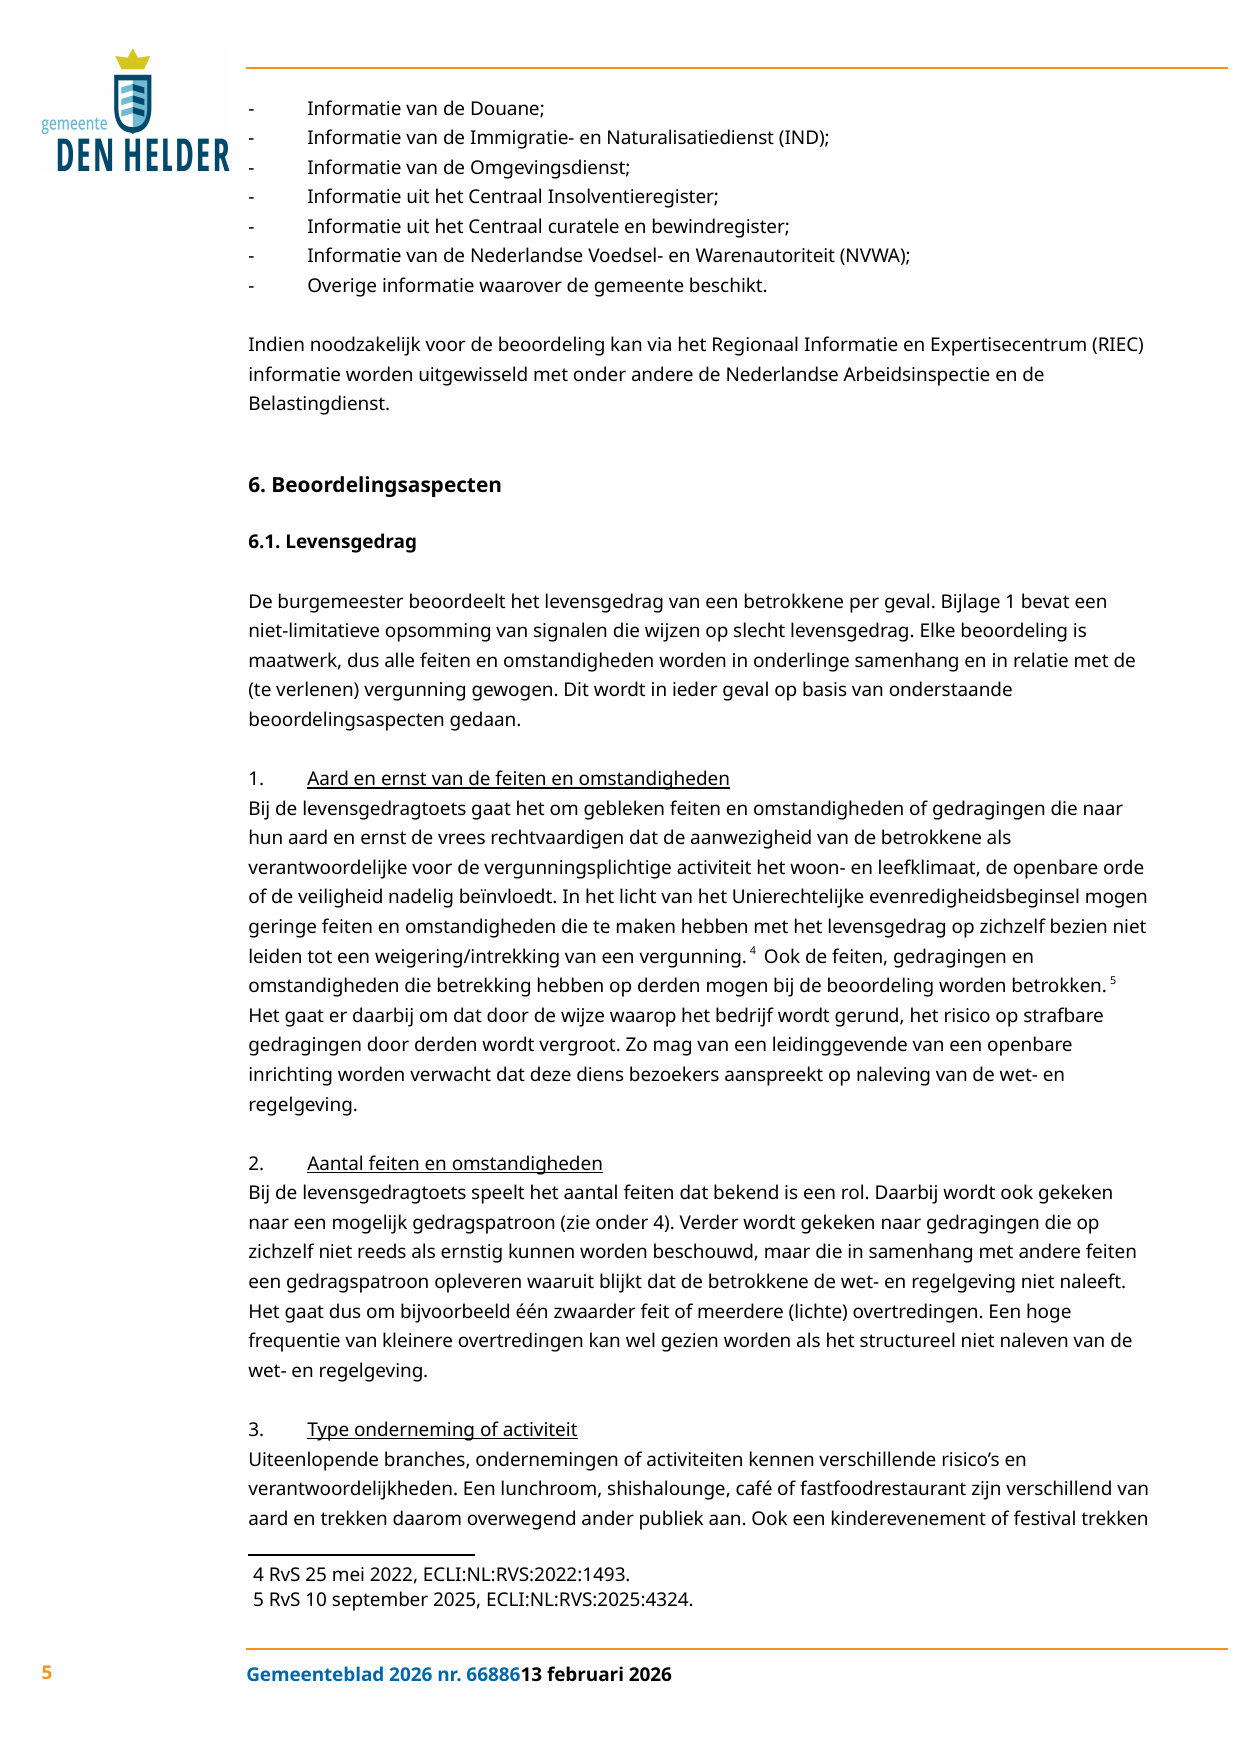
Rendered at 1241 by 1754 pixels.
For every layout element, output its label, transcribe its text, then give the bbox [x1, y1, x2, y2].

text 6. Beoordelingsaspecten [248, 471, 1152, 499]
picture [130, 157, 135, 172]
list Aard en ernst van de feiten en omstandigheden [248, 765, 1152, 791]
text Bij de levensgedragtoets speelt het aantal feiten dat bekend is een rol. Daarbij wordt ook gekeken naar een mogelijk gedragspatroon (zie onder 4). Verder wordt gekeken naar gedragingen die op zichzelf niet reeds als ernstig kunnen worden beschouwd, maar die in samenhang met andere feiten een gedragspatroon opleveren waaruit blijkt dat de betrokkene de wet- en regelgeving niet naleeft. Het gaat dus om bijvoorbeeld één zwaarder feit of meerdere (lichte) overtredingen. Een hoge frequentie van kleinere overtredingen kan wel gezien worden als het structureel niet naleven van de wet- en regelgeving. [248, 1179, 1152, 1383]
text 6.1. Levensgedrag [248, 529, 1152, 554]
text RvS 25 mei 2022, ECLI:NL:RVS:2022:1493. [248, 1561, 1152, 1586]
list Type onderneming of activiteit [248, 1416, 1152, 1442]
text Uiteenlopende branches, ondernemingen of activiteiten kennen verschillende risico’s en verantwoordelijkheden. Een lunchroom, shishalounge, café of fastfoodrestaurant zijn verschillend van aard en trekken daarom overwegend ander publiek aan. Ook een kinderevenement of festival trekken [248, 1446, 1152, 1531]
picture [63, 144, 68, 165]
list Informatie van de Douane; [248, 95, 1152, 121]
text De burgemeester beoordeelt het levensgedrag van een betrokkene per geval. Bijlage 1 bevat een niet-limitatieve opsomming van signalen die wijzen op slecht levensgedrag. Elke beoordeling is maatwerk, dus alle feiten en omstandigheden worden in onderlinge samenhang en in relatie met de (te verlenen) vergunning gewogen. Dit wordt in ieder geval op basis van onderstaande beoordelingsaspecten gedaan. [248, 588, 1152, 732]
list Informatie van de Nederlandse Voedsel- en Warenautoriteit (NVWA); [248, 243, 1152, 268]
list Aantal feiten en omstandigheden [248, 1150, 1152, 1176]
picture [100, 154, 106, 172]
picture [220, 160, 224, 172]
picture [182, 144, 187, 165]
text RvS 10 september 2025, ECLI:NL:RVS:2025:4324. [248, 1586, 1152, 1612]
list Overige informatie waarover de gemeente beschikt. [248, 272, 1152, 298]
text Bij de levensgedragtoets gaat het om gebleken feiten en omstandigheden of gedragingen die naar hun aard en ernst de vrees rechtvaardigen dat de aanwezigheid van de betrokkene als verantwoordelijke voor de vergunningsplichtige activiteit het woon- en leefklimaat, de openbare orde of de veiligheid nadelig beïnvloedt. In het licht van het Unierechtelijke evenredigheidsbeginsel mogen geringe feiten en omstandigheden die te maken hebben met het levensgedrag op zichzelf bezien niet leiden tot een weigering/intrekking van een vergunning. Ook de feiten, gedragingen en omstandigheden die betrekking hebben op derden mogen bij de beoordeling worden betrokken. Het gaat er daarbij om dat door de wijze waarop het bedrijf wordt gerund, het risico op strafbare gedragingen door derden wordt vergroot. Zo mag van een leidinggevende van een openbare inrichting worden verwacht dat deze diens bezoekers aanspreekt op naleving van de wet- en regelgeving. [248, 795, 1152, 1116]
picture [41, 47, 231, 172]
list Informatie van de Omgevingsdienst; [248, 154, 1152, 180]
list Informatie van de Immigratie- en Naturalisatiedienst (IND); [248, 124, 1152, 150]
text Indien noodzakelijk voor de beoordeling kan via het Regionaal Informatie en Expertisecentrum (RIEC) informatie worden uitgewisseld met onder andere de Nederlandse Arbeidsinspectie en de Belastingdienst. [248, 331, 1152, 416]
list Informatie uit het Centraal curatele en bewindregister; [248, 213, 1152, 239]
list Informatie uit het Centraal Insolventieregister; [248, 183, 1152, 209]
